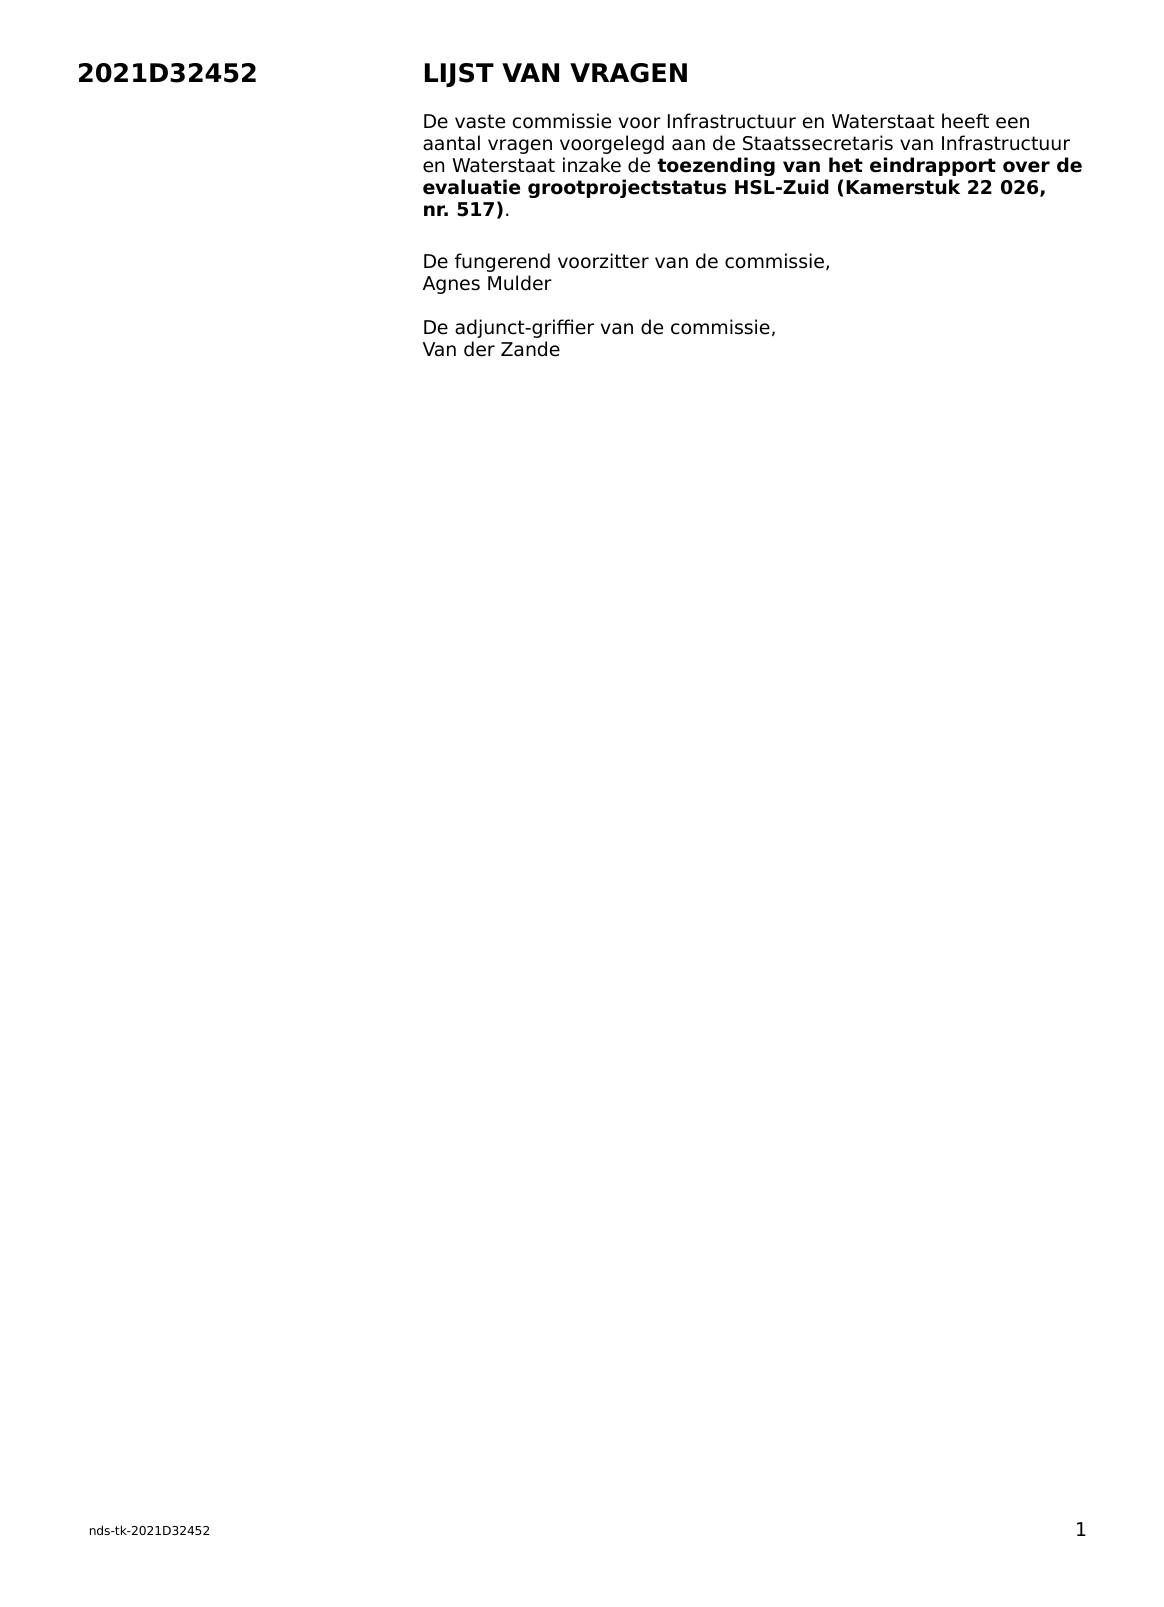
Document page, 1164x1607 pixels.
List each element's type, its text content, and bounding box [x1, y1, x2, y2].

text nds-tk-2021D32452 [88, 1524, 323, 1538]
text De vaste commissie voor Infrastructuur en Waterstaat heeft een aantal vragen voorgelegd aan de Staatssecretaris van Infrastructuur en Waterstaat inzake de toezending van het eindrapport over de evaluatie grootprojectstatus HSL-Zuid (Kamerstuk 22 026, nr. 517). [422, 111, 1087, 221]
text 2021D32452 LIJST VAN VRAGEN [77, 59, 1087, 89]
text De fungerend voorzitter van de commissie, Agnes Mulder [422, 251, 1087, 295]
text De adjunct-griffier van de commissie, Van der Zande [422, 317, 1087, 361]
